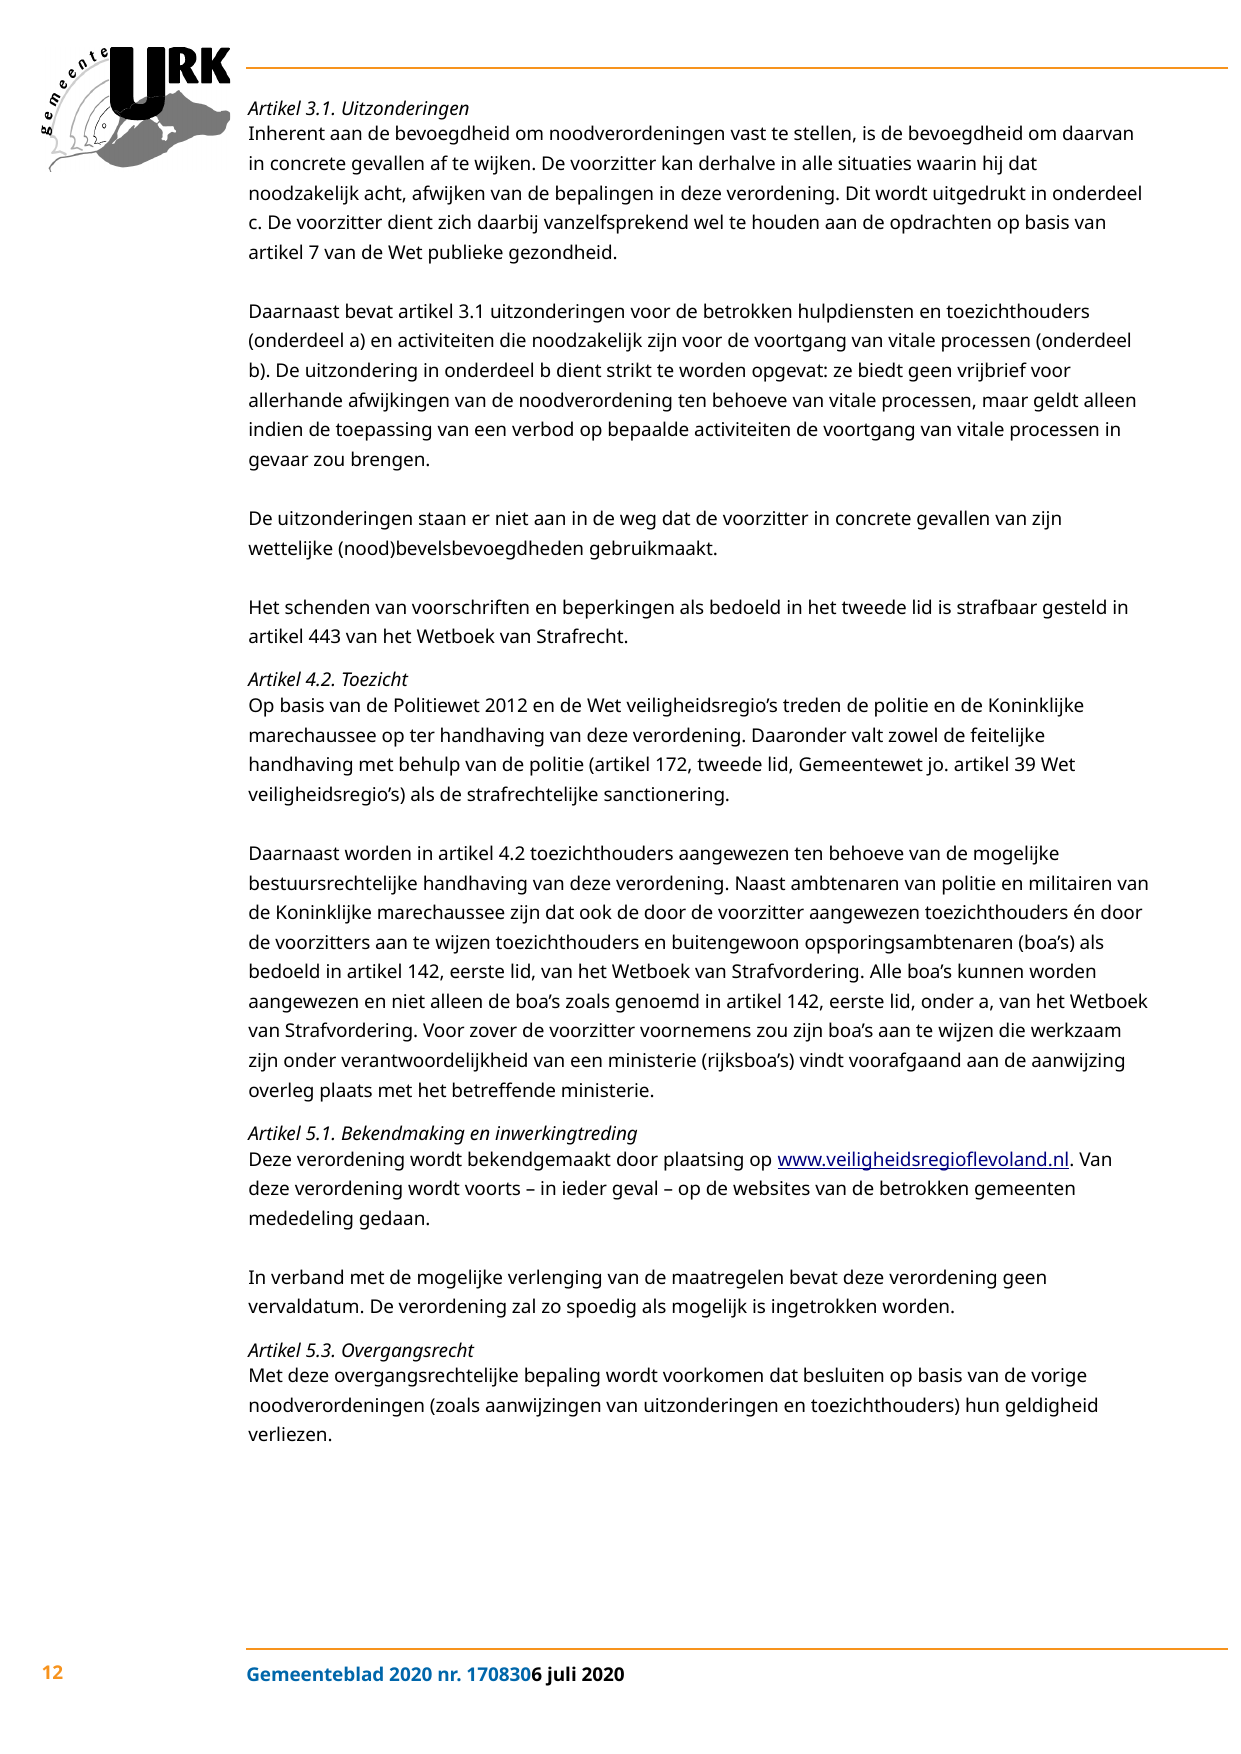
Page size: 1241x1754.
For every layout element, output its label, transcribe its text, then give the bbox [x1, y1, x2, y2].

picture [41, 47, 231, 172]
text Artikel 3.1. Uitzonderingen [248, 95, 1152, 121]
text Daarnaast worden in artikel 4.2 toezichthouders aangewezen ten behoeve van de mogelijke bestuursrechtelijke handhaving van deze verordening. Naast ambtenaren van politie en militairen van de Koninklijke marechaussee zijn dat ook de door de voorzitter aangewezen toezichthouders én door de voorzitters aan te wijzen toezichthouders en buitengewoon opsporingsambtenaren (boa’s) als bedoeld in artikel 142, eerste lid, van het Wetboek van Strafvordering. Alle boa’s kunnen worden aangewezen en niet alleen de boa’s zoals genoemd in artikel 142, eerste lid, onder a, van het Wetboek van Strafvordering. Voor zover de voorzitter voornemens zou zijn boa’s aan te wijzen die werkzaam zijn onder verantwoordelijkheid van een ministerie (rijksboa’s) vindt voorafgaand aan de aanwijzing overleg plaats met het betreffende ministerie. [248, 840, 1152, 1103]
text Daarnaast bevat artikel 3.1 uitzonderingen voor de betrokken hulpdiensten en toezichthouders (onderdeel a) en activiteiten die noodzakelijk zijn voor de voortgang van vitale processen (onderdeel b). De uitzondering in onderdeel b dient strikt te worden opgevat: ze biedt geen vrijbrief voor allerhande afwijkingen van de noodverordening ten behoeve van vitale processen, maar geldt alleen indien de toepassing van een verbod op bepaalde activiteiten de voortgang van vitale processen in gevaar zou brengen. [248, 298, 1152, 472]
text In verband met de mogelijke verlenging van de maatregelen bevat deze verordening geen vervaldatum. De verordening zal zo spoedig als mogelijk is ingetrokken worden. [248, 1264, 1152, 1319]
text Artikel 4.2. Toezicht [248, 667, 1152, 692]
text Inherent aan de bevoegdheid om noodverordeningen vast te stellen, is de bevoegdheid om daarvan in concrete gevallen af te wijken. De voorzitter kan derhalve in alle situaties waarin hij dat noodzakelijk acht, afwijken van de bepalingen in deze verordening. Dit wordt uitgedrukt in onderdeel c. De voorzitter dient zich daarbij vanzelfsprekend wel te houden aan de opdrachten op basis van artikel 7 van de Wet publieke gezondheid. [248, 121, 1152, 264]
text Op basis van de Politiewet 2012 en de Wet veiligheidsregio’s treden de politie en de Koninklijke marechaussee op ter handhaving van deze verordening. Daaronder valt zowel de feitelijke handhaving met behulp van de politie (artikel 172, tweede lid, Gemeentewet jo. artikel 39 Wet veiligheidsregio’s) als de strafrechtelijke sanctionering. [248, 692, 1152, 807]
text Met deze overgangsrechtelijke bepaling wordt voorkomen dat besluiten op basis van de vorige noodverordeningen (zoals aanwijzingen van uitzonderingen en toezichthouders) hun geldigheid verliezen. [248, 1362, 1152, 1447]
text Artikel 5.3. Overgangsrecht [248, 1337, 1152, 1362]
text Het schenden van voorschriften en beperkingen als bedoeld in het tweede lid is strafbaar gesteld in artikel 443 van het Wetboek van Strafrecht. [248, 594, 1152, 649]
text De uitzonderingen staan er niet aan in de weg dat de voorzitter in concrete gevallen van zijn wettelijke (nood)bevelsbevoegdheden gebruikmaakt. [248, 505, 1152, 560]
text Deze verordening wordt bekendgemaakt door plaatsing op www.veiligheidsregioflevoland.nl. Van deze verordening wordt voorts – in ieder geval – op de websites van de betrokken gemeenten mededeling gedaan. [248, 1146, 1152, 1231]
text Artikel 5.1. Bekendmaking en inwerkingtreding [248, 1120, 1152, 1146]
